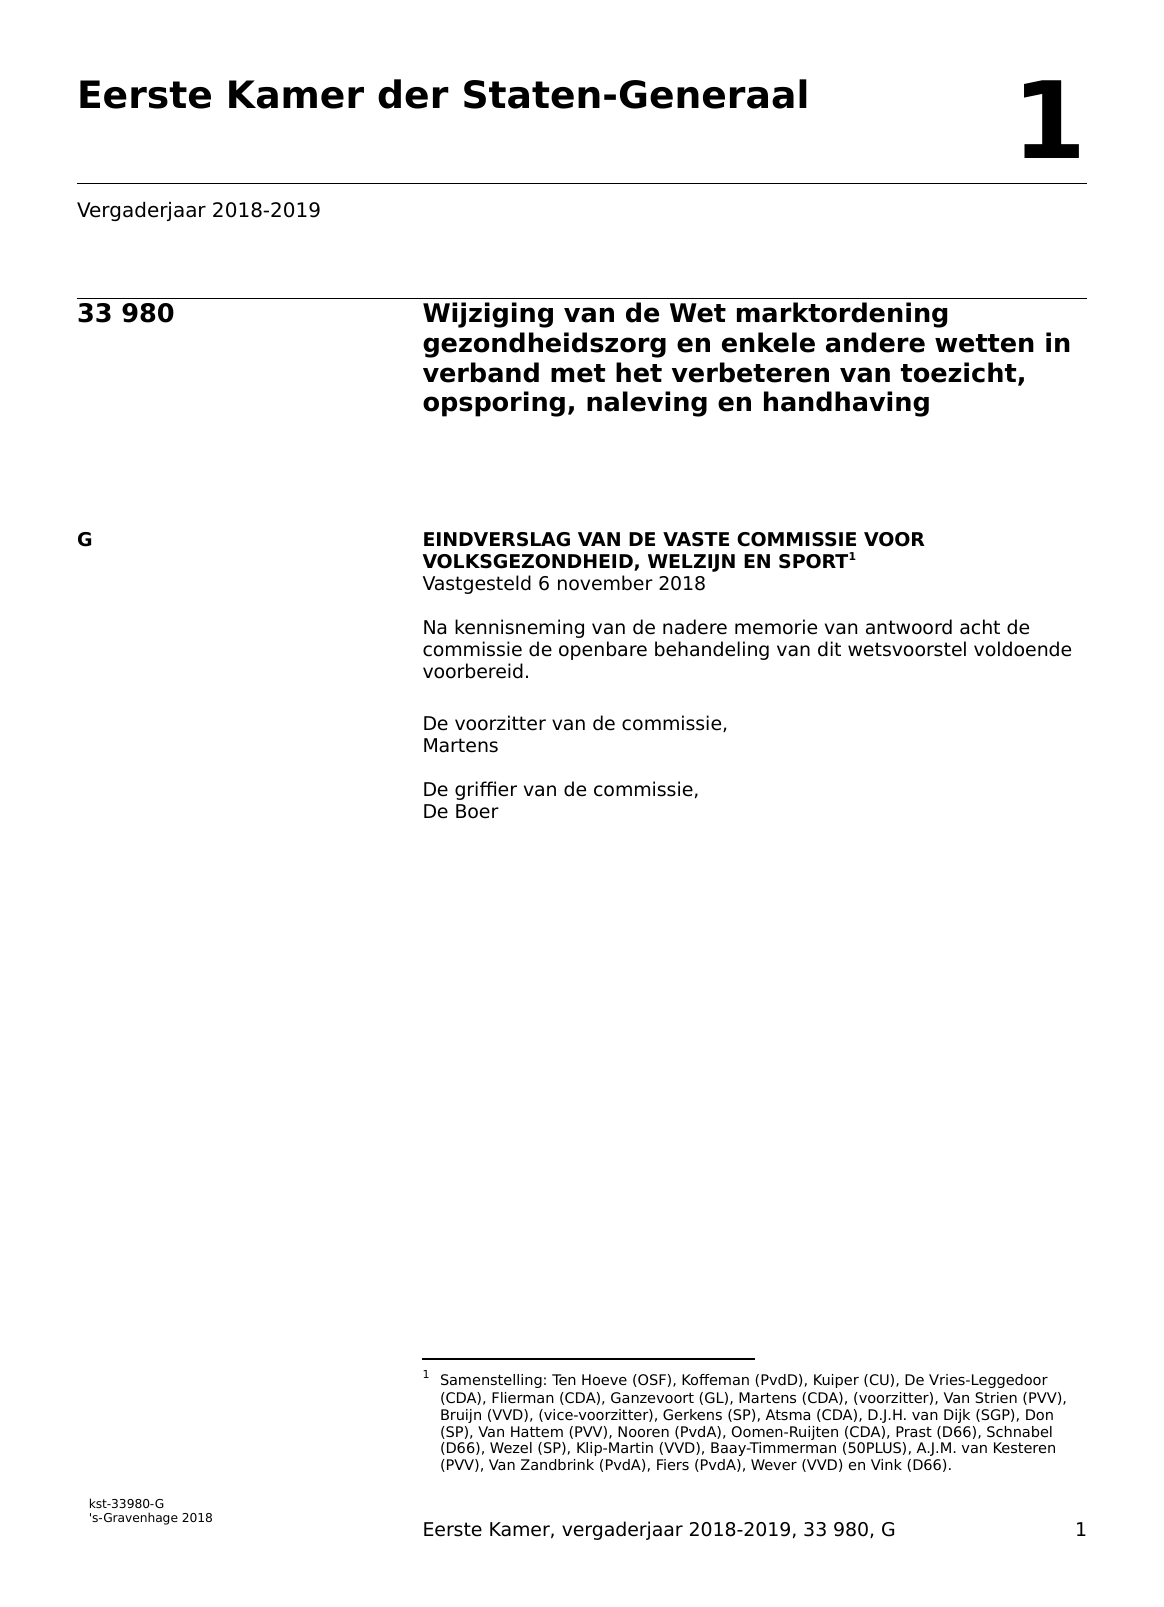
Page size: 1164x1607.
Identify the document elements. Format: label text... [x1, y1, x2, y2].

table_cell Vergaderjaar 2018-2019 [77, 184, 1087, 298]
text 's-Gravenhage 2018 [88, 1511, 323, 1525]
subtitle G EINDVERSLAG VAN DE VASTE COMMISSIE VOOR VOLKSGEZONDHEID, WELZIJN EN SPORT [77, 529, 1087, 573]
text kst-33980-G [88, 1497, 323, 1511]
text Vastgesteld 6 november 2018 [422, 573, 1087, 595]
text De voorzitter van de commissie, Martens [422, 713, 1087, 757]
table_header 1 [886, 59, 1087, 183]
subtitle 33 980 Wijziging van de Wet marktordening gezondheidszorg en enkele andere wetten in verband met het verbeteren van toezicht, opsporing, naleving en handhaving [77, 299, 1087, 418]
text Samenstelling: Ten Hoeve (OSF), Koffeman (PvdD), Kuiper (CU), De Vries-Leggedoor (CDA), Flierman (CDA), Ganzevoort (GL), Martens (CDA), (voorzitter), Van Strien (PVV), Bruijn (VVD), (vice-voorzitter), Gerkens (SP), Atsma (CDA), D.J.H. van Dijk (SGP), Don (SP), Van Hattem (PVV), Nooren (PvdA), Oomen-Ruijten (CDA), Prast (D66), Schnabel (D66), Wezel (SP), Klip-Martin (VVD), Baay-Timmerman (50PLUS), A.J.M. van Kesteren (PVV), Van Zandbrink (PvdA), Fiers (PvdA), Wever (VVD) en Vink (D66). [422, 1368, 1087, 1474]
text Na kennisneming van de nadere memorie van antwoord acht de commissie de openbare behandeling van dit wetsvoorstel voldoende voorbereid. [422, 617, 1087, 683]
text De griffier van de commissie, De Boer [422, 779, 1087, 823]
table_header Eerste Kamer der Staten-Generaal [77, 59, 886, 183]
